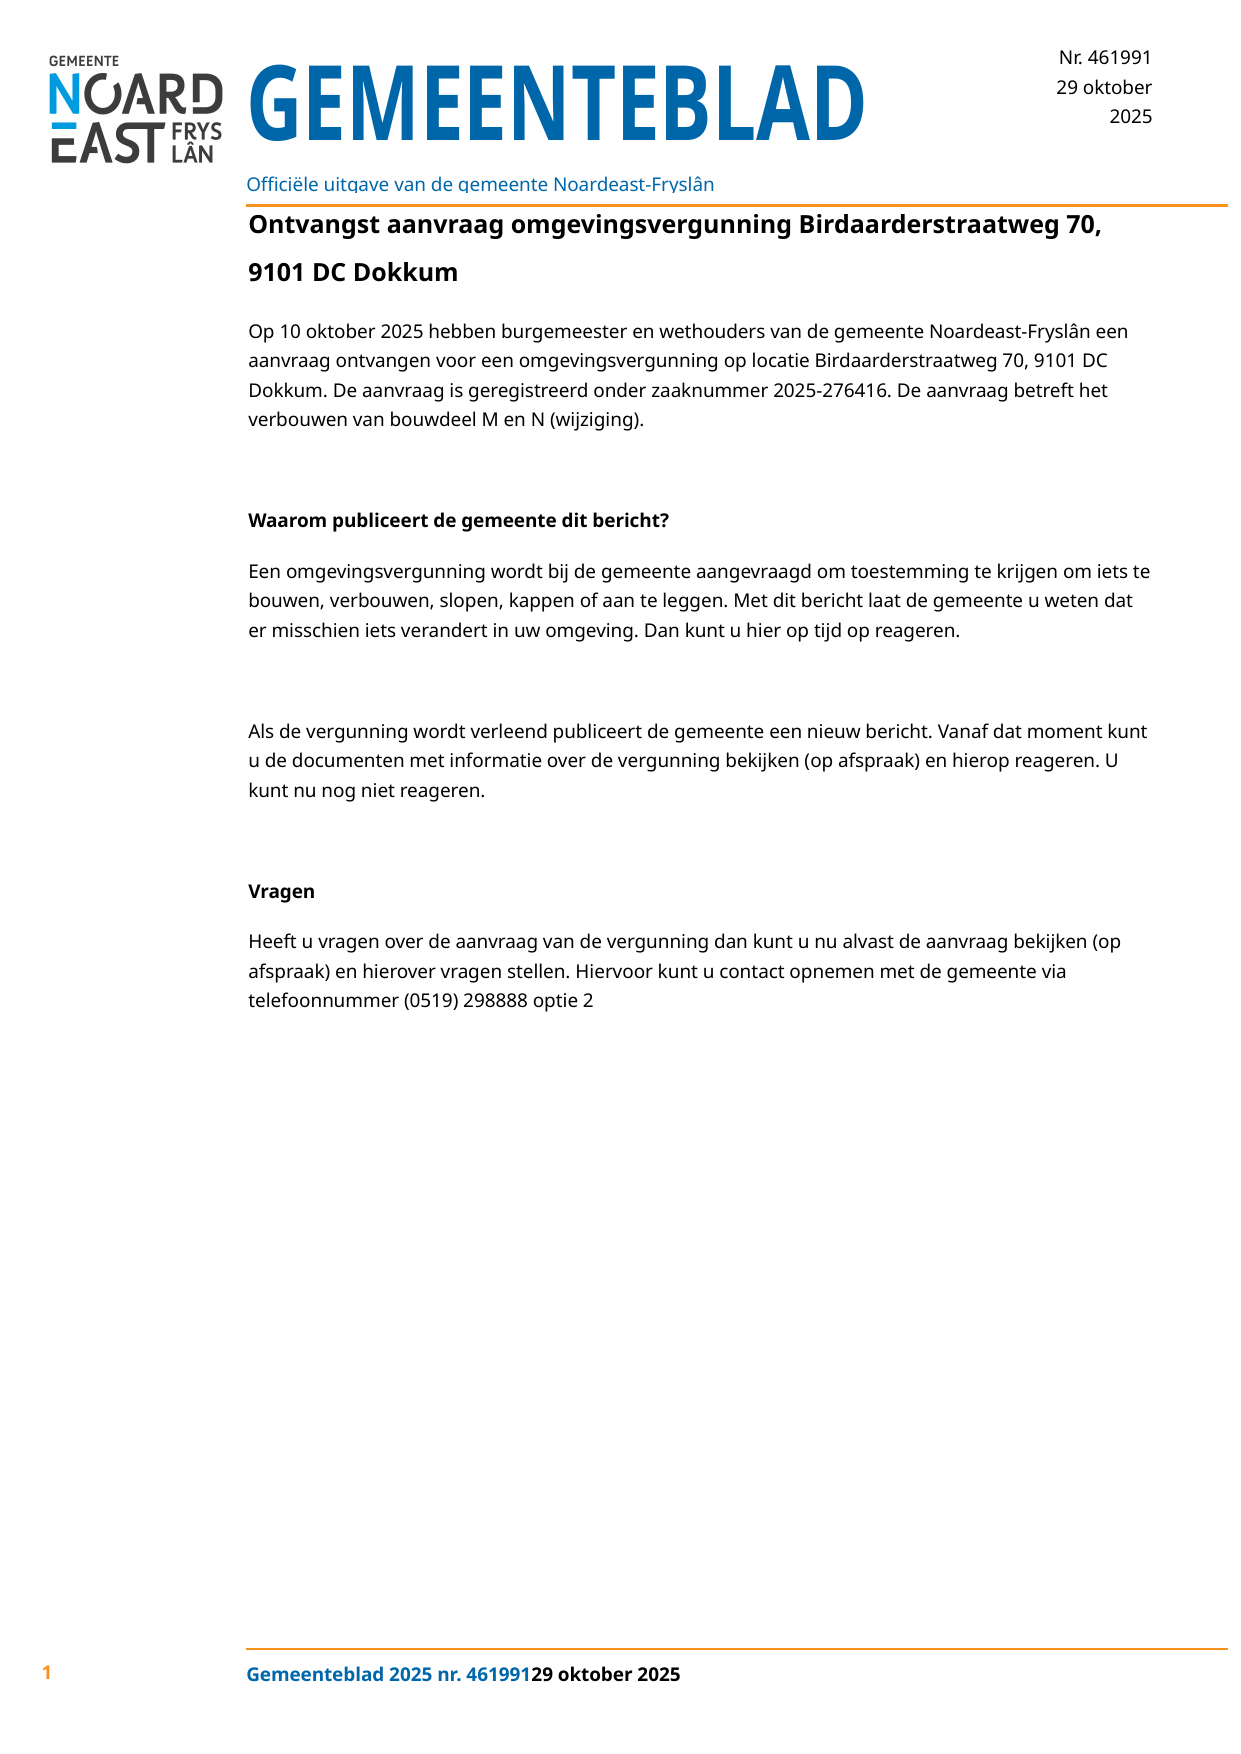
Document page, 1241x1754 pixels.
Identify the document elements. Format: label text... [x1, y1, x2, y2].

text Ontvangst aanvraag omgevingsvergunning Birdaarderstraatweg 70, 9101 DC Dokkum [248, 207, 1152, 288]
picture [41, 47, 231, 172]
text Heeft u vragen over de aanvraag van de vergunning dan kunt u nu alvast de aanvraag bekijken (op afspraak) en hierover vragen stellen. Hiervoor kunt u contact opnemen met de gemeente via telefoonnummer (0519) 298888 optie 2 [248, 928, 1152, 1013]
text Vragen [248, 878, 1152, 904]
text Waarom publiceert de gemeente dit bericht? [248, 507, 1152, 533]
text Op 10 oktober 2025 hebben burgemeester en wethouders van de gemeente Noardeast-Fryslân een aanvraag ontvangen voor een omgevingsvergunning op locatie Birdaarderstraatweg 70, 9101 DC Dokkum. De aanvraag is geregistreerd onder zaaknummer 2025-276416. De aanvraag betreft het verbouwen van bouwdeel M en N (wijziging). [248, 318, 1152, 432]
text Als de vergunning wordt verleend publiceert de gemeente een nieuw bericht. Vanaf dat moment kunt u de documenten met informatie over de vergunning bekijken (op afspraak) en hierop reageren. U kunt nu nog niet reageren. [248, 718, 1152, 803]
text Een omgevingsvergunning wordt bij de gemeente aangevraagd om toestemming te krijgen om iets te bouwen, verbouwen, slopen, kappen of aan te leggen. Met dit bericht laat de gemeente u weten dat er misschien iets verandert in uw omgeving. Dan kunt u hier op tijd op reageren. [248, 558, 1152, 643]
